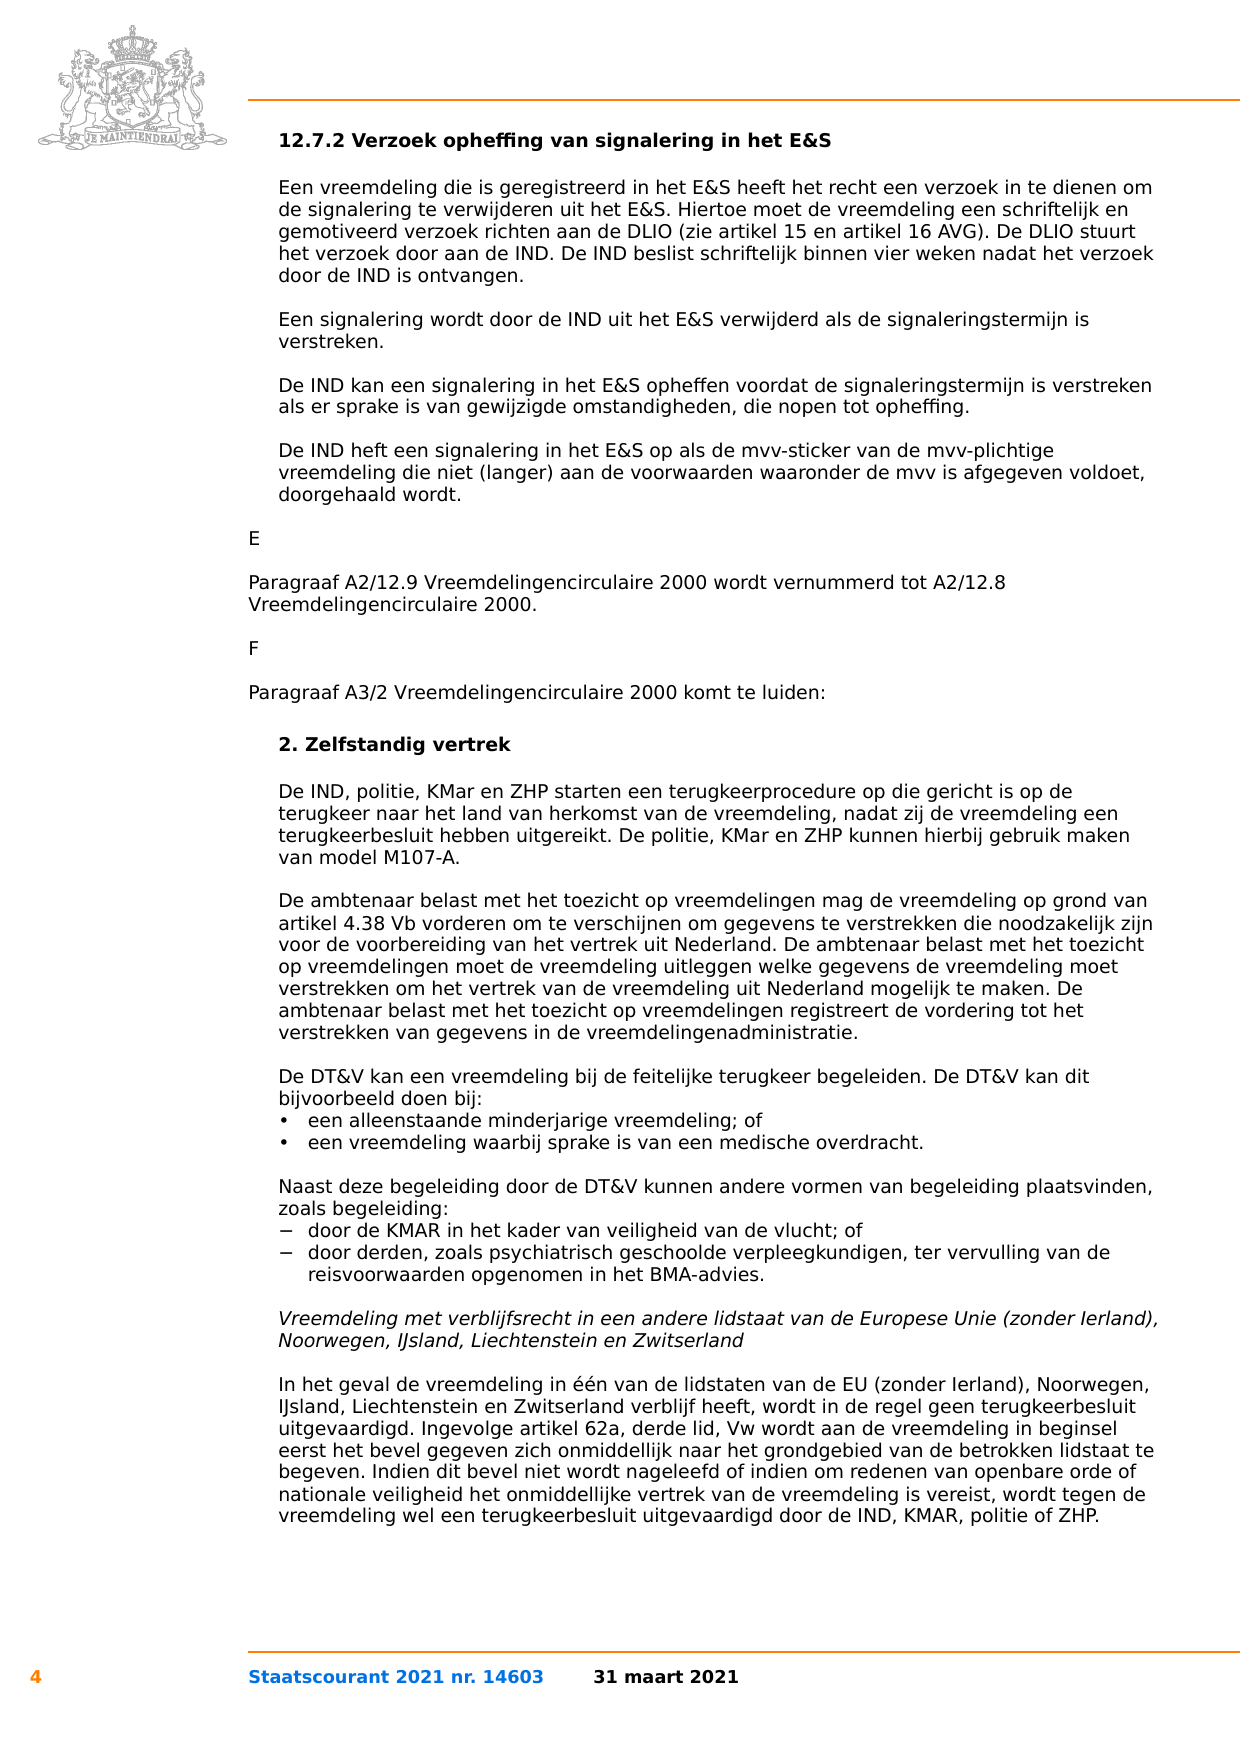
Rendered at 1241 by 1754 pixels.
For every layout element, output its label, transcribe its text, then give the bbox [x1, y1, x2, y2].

text Paragraaf A3/2 Vreemdelingencirculaire 2000 komt te luiden: [248, 682, 1163, 704]
subtitle Vreemdeling met verblijfsrecht in een andere lidstaat van de Europese Unie (zonder Ierland), Noorwegen, IJsland, Liechtenstein en Zwitserland [278, 1308, 1163, 1352]
text De IND kan een signalering in het E&S opheffen voordat de signaleringstermijn is verstreken als er sprake is van gewijzigde omstandigheden, die nopen tot opheffing. [278, 374, 1163, 418]
text • een alleenstaande minderjarige vreemdeling; of [278, 1110, 1163, 1132]
text In het geval de vreemdeling in één van de lidstaten van de EU (zonder Ierland), Noorwegen, IJsland, Liechtenstein en Zwitserland verblijf heeft, wordt in de regel geen terugkeerbesluit uitgevaardigd. Ingevolge artikel 62a, derde lid, Vw wordt aan de vreemdeling in beginsel eerst het bevel gegeven zich onmiddellijk naar het grondgebied van de betrokken lidstaat te begeven. Indien dit bevel niet wordt nageleefd of indien om redenen van openbare orde of nationale veiligheid het onmiddellijke vertrek van de vreemdeling is vereist, wordt tegen de vreemdeling wel een terugkeerbesluit uitgevaardigd door de IND, KMAR, politie of ZHP. [278, 1373, 1163, 1527]
subtitle 2. Zelfstandig vertrek [278, 734, 1163, 756]
text De DT&V kan een vreemdeling bij de feitelijke terugkeer begeleiden. De DT&V kan dit bijvoorbeeld doen bij: [278, 1066, 1163, 1110]
text Een vreemdeling die is geregistreerd in het E&S heeft het recht een verzoek in te dienen om de signalering te verwijderen uit het E&S. Hiertoe moet de vreemdeling een schriftelijk en gemotiveerd verzoek richten aan de DLIO (zie artikel 15 en artikel 16 AVG). De DLIO stuurt het verzoek door aan de IND. De IND beslist schriftelijk binnen vier weken nadat het verzoek door de IND is ontvangen. [278, 177, 1163, 287]
text F [248, 638, 1163, 660]
text De ambtenaar belast met het toezicht op vreemdelingen mag de vreemdeling op grond van artikel 4.38 Vb vorderen om te verschijnen om gegevens te verstrekken die noodzakelijk zijn voor de voorbereiding van het vertrek uit Nederland. De ambtenaar belast met het toezicht op vreemdelingen moet de vreemdeling uitleggen welke gegevens de vreemdeling moet verstrekken om het vertrek van de vreemdeling uit Nederland mogelijk te maken. De ambtenaar belast met het toezicht op vreemdelingen registreert de vordering tot het verstrekken van gegevens in de vreemdelingenadministratie. [278, 890, 1163, 1044]
text • een vreemdeling waarbij sprake is van een medische overdracht. [278, 1132, 1163, 1154]
text − door de KMAR in het kader van veiligheid van de vlucht; of [278, 1220, 1163, 1242]
subtitle 12.7.2 Verzoek opheffing van signalering in het E&S [278, 130, 1163, 152]
text Paragraaf A2/12.9 Vreemdelingencirculaire 2000 wordt vernummerd tot A2/12.8 Vreemdelingencirculaire 2000. [248, 572, 1163, 616]
text Een signalering wordt door de IND uit het E&S verwijderd als de signaleringstermijn is verstreken. [278, 309, 1163, 353]
picture [38, 25, 227, 150]
text De IND heft een signalering in het E&S op als de mvv-sticker van de mvv-plichtige vreemdeling die niet (langer) aan de voorwaarden waaronder de mvv is afgegeven voldoet, doorgehaald wordt. [278, 440, 1163, 506]
text − door derden, zoals psychiatrisch geschoolde verpleegkundigen, ter vervulling van de reisvoorwaarden opgenomen in het BMA-advies. [278, 1242, 1163, 1286]
text De IND, politie, KMar en ZHP starten een terugkeerprocedure op die gericht is op de terugkeer naar het land van herkomst van de vreemdeling, nadat zij de vreemdeling een terugkeerbesluit hebben uitgereikt. De politie, KMar en ZHP kunnen hierbij gebruik maken van model M107-A. [278, 781, 1163, 868]
text Naast deze begeleiding door de DT&V kunnen andere vormen van begeleiding plaatsvinden, zoals begeleiding: [278, 1176, 1163, 1220]
text E [248, 528, 1163, 550]
